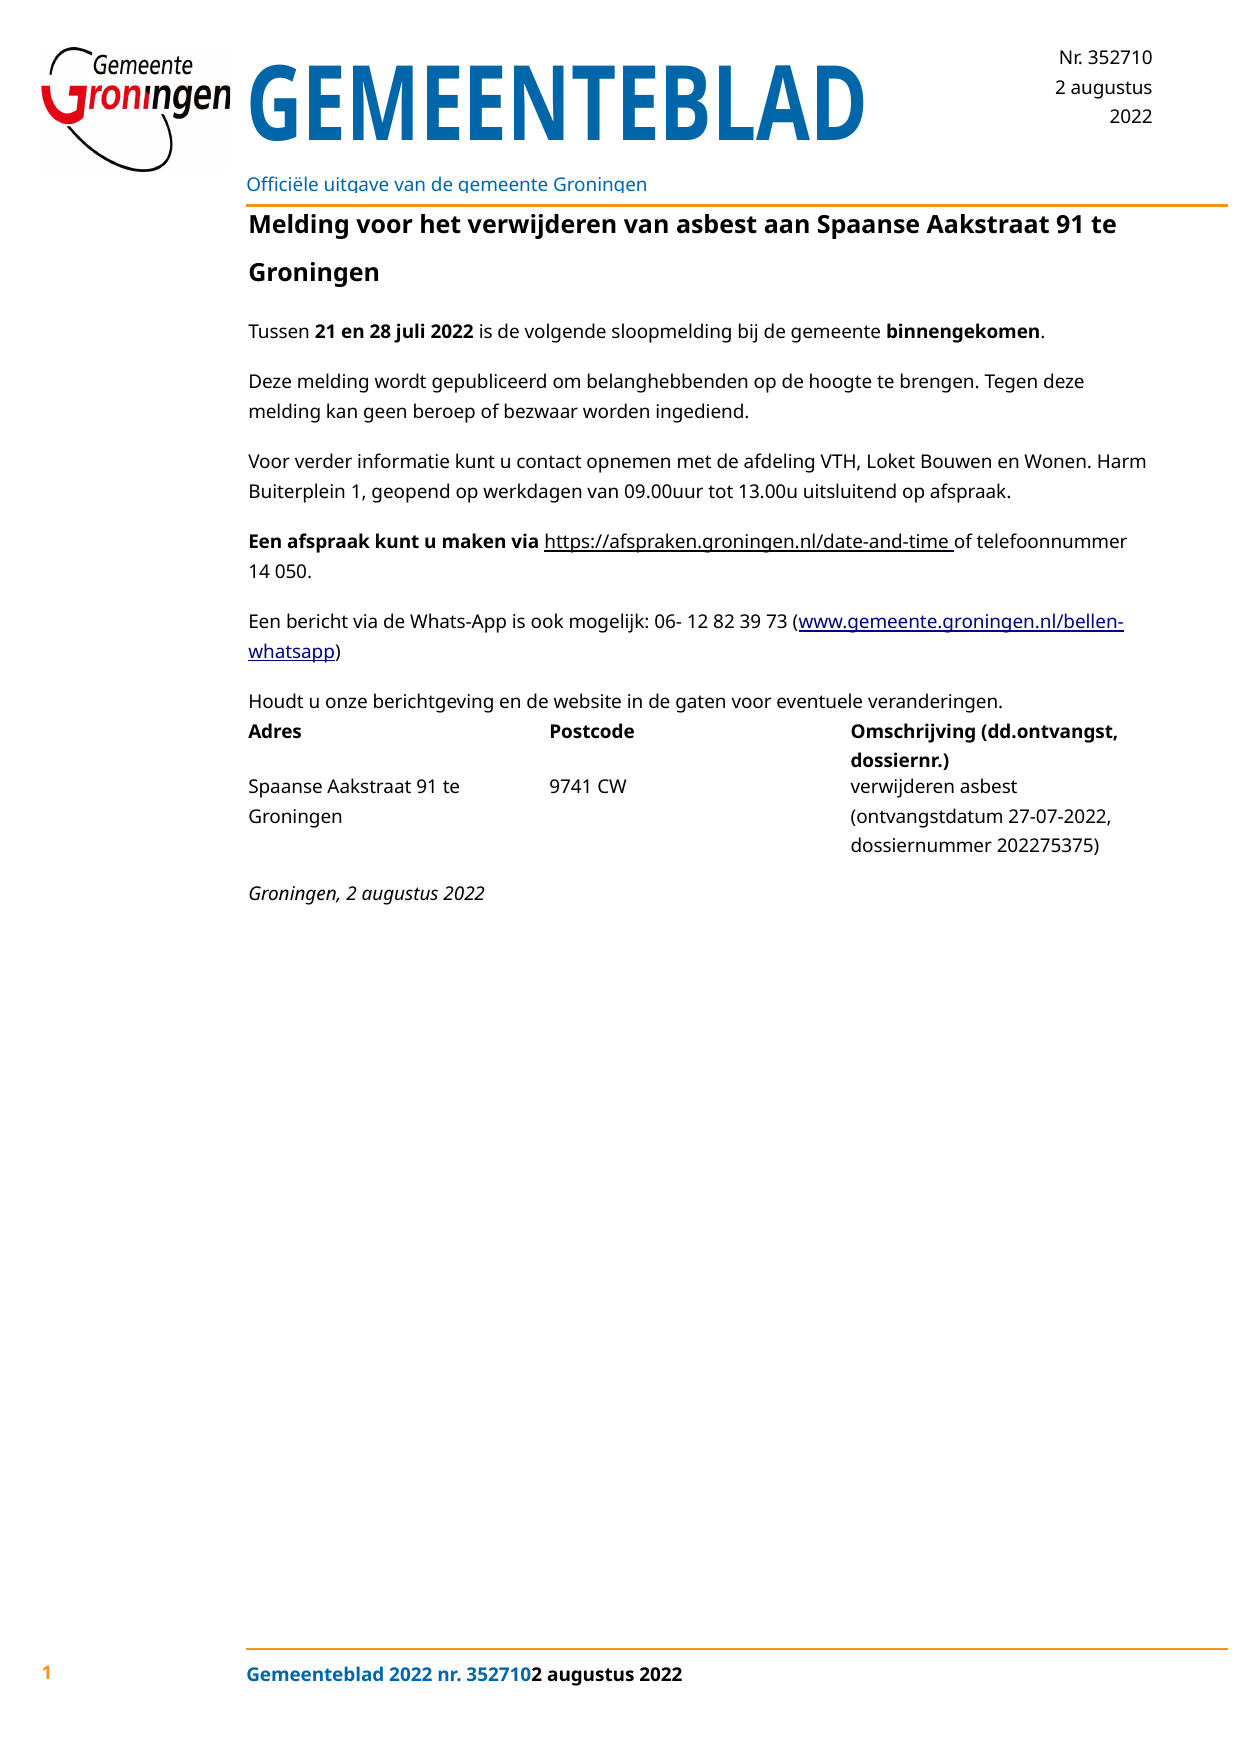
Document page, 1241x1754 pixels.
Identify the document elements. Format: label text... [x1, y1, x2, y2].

table_cell verwijderen asbest (ontvangstdatum 27-07-2022, dossiernummer 202275375) [850, 773, 1152, 858]
text Groningen, 2 augustus 2022 [248, 880, 1152, 905]
table_cell Spaanse Aakstraat 91 te Groningen [248, 773, 549, 858]
text Houdt u onze berichtgeving en de website in de gaten voor eventuele veranderingen. [248, 688, 1152, 714]
table_cell 9741 CW [549, 773, 850, 858]
text Melding voor het verwijderen van asbest aan Spaanse Aakstraat 91 te Groningen [248, 207, 1152, 288]
text Tussen 21 en 28 juli 2022 is de volgende sloopmelding bij de gemeente binnengekomen. [248, 318, 1152, 344]
table_header Adres [248, 718, 549, 773]
text Een afspraak kunt u maken via https://afspraken.groningen.nl/date-and-time of telefoonnummer 14 050. [248, 528, 1152, 584]
text Een bericht via de Whats-App is ook mogelijk: 06- 12 82 39 73 (www.gemeente.groningen.nl/bellen-whatsapp) [248, 608, 1152, 664]
text Voor verder informatie kunt u contact opnemen met de afdeling VTH, Loket Bouwen en Wonen. Harm Buiterplein 1, geopend op werkdagen van 09.00uur tot 13.00u uitsluitend op afspraak. [248, 448, 1152, 504]
table_header Postcode [549, 718, 850, 773]
picture [41, 47, 231, 172]
text Deze melding wordt gepubliceerd om belanghebbenden op de hoogte te brengen. Tegen deze melding kan geen beroep of bezwaar worden ingediend. [248, 368, 1152, 424]
table_header Omschrijving (dd.ontvangst, dossiernr.) [850, 718, 1152, 773]
